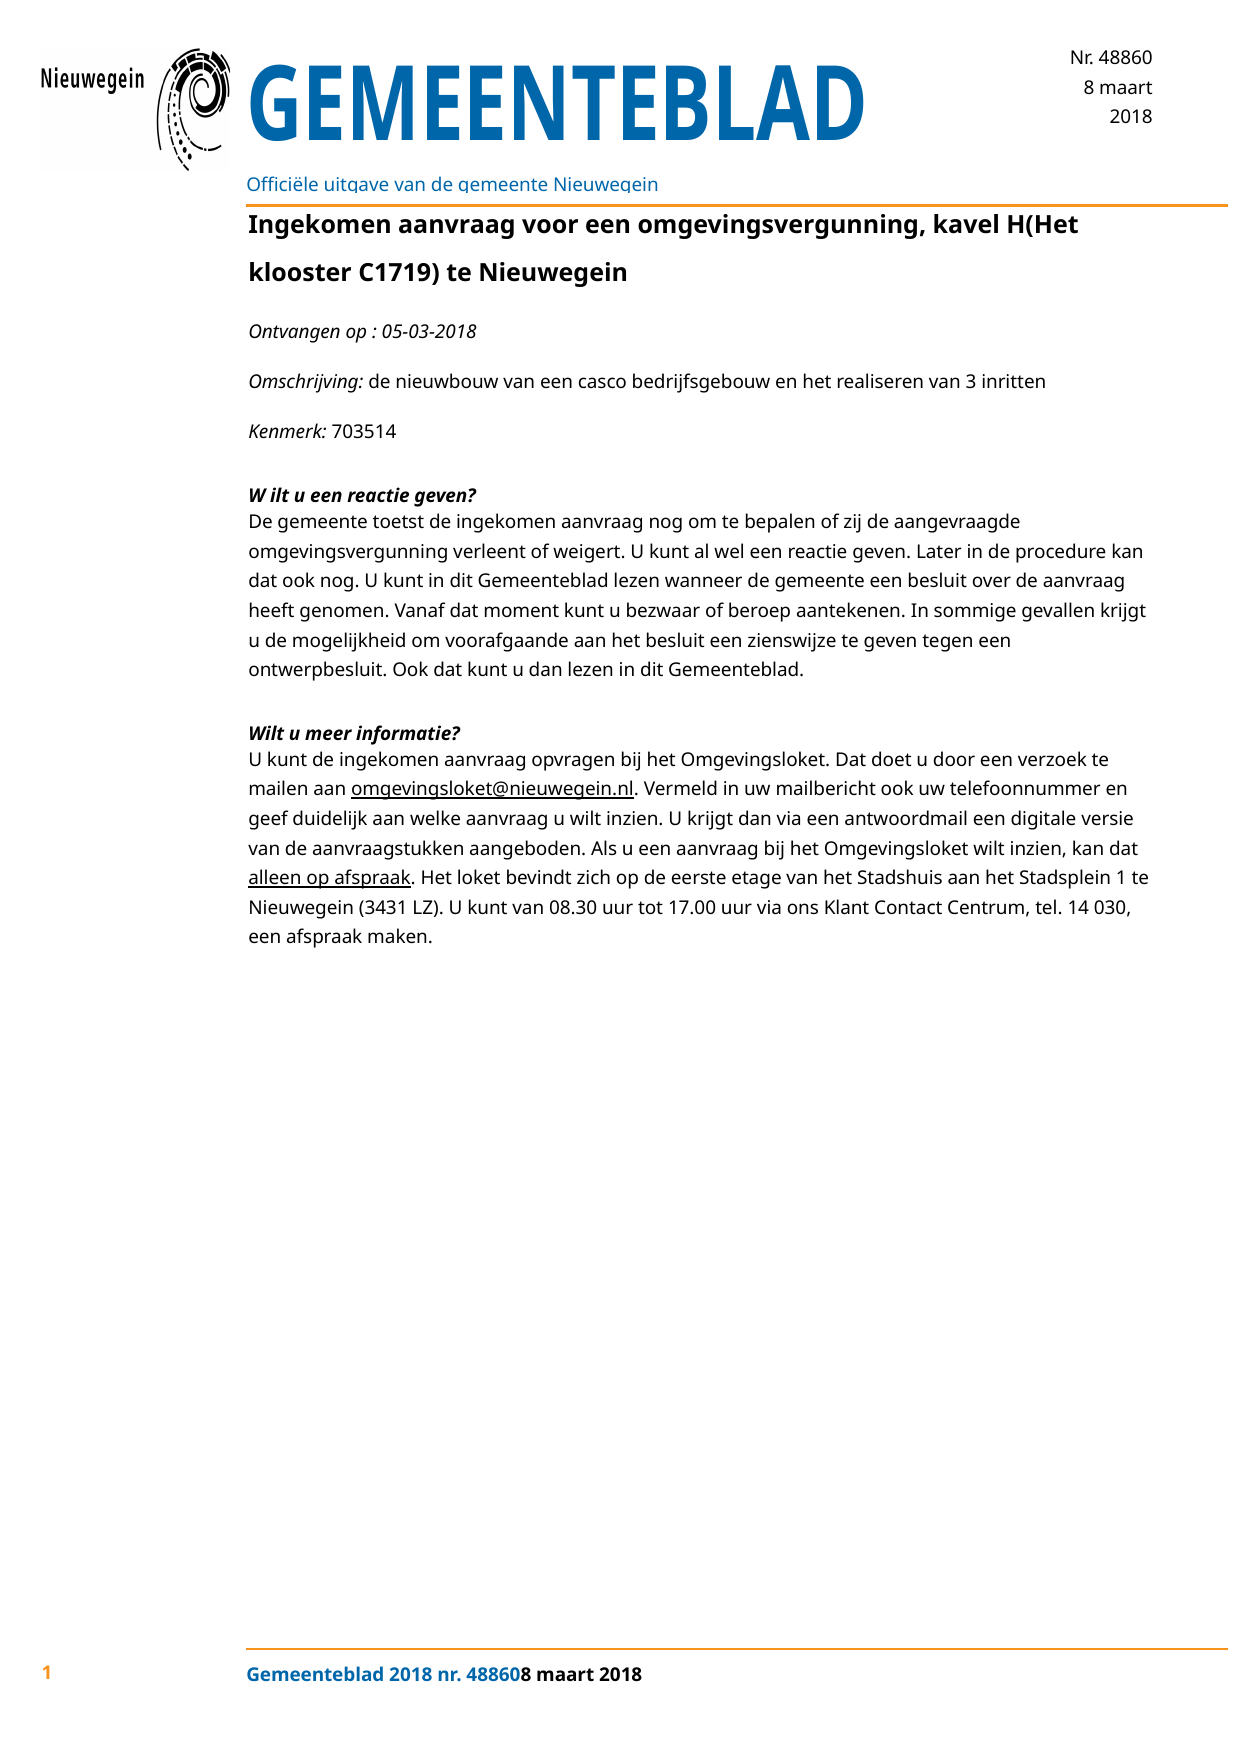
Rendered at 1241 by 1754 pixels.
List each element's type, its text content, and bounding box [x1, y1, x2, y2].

picture [41, 47, 231, 172]
text W ilt u een reactie geven? [248, 483, 1152, 508]
text U kunt de ingekomen aanvraag opvragen bij het Omgevingsloket. Dat doet u door een verzoek te mailen aan omgevingsloket@nieuwegein.nl. Vermeld in uw mailbericht ook uw telefoonnummer en geef duidelijk aan welke aanvraag u wilt inzien. U krijgt dan via een antwoordmail een digitale versie van de aanvraagstukken aangeboden. Als u een aanvraag bij het Omgevingsloket wilt inzien, kan dat alleen op afspraak. Het loket bevindt zich op de eerste etage van het Stadshuis aan het Stadsplein 1 te Nieuwegein (3431 LZ). U kunt van 08.30 uur tot 17.00 uur via ons Klant Contact Centrum, tel. 14 030, een afspraak maken. [248, 746, 1152, 949]
text Ontvangen op : 05-03-2018 [248, 318, 1152, 344]
text Ingekomen aanvraag voor een omgevingsvergunning, kavel H(Het klooster C1719) te Nieuwegein [248, 207, 1152, 288]
text Omschrijving: de nieuwbouw van een casco bedrijfsgebouw en het realiseren van 3 inritten [248, 368, 1152, 394]
text Wilt u meer informatie? [248, 720, 1152, 746]
text De gemeente toetst de ingekomen aanvraag nog om te bepalen of zij de aangevraagde omgevingsvergunning verleent of weigert. U kunt al wel een reactie geven. Later in de procedure kan dat ook nog. U kunt in dit Gemeenteblad lezen wanneer de gemeente een besluit over de aanvraag heeft genomen. Vanaf dat moment kunt u bezwaar of beroep aantekenen. In sommige gevallen krijgt u de mogelijkheid om voorafgaande aan het besluit een zienswijze te geven tegen een ontwerpbesluit. Ook dat kunt u dan lezen in dit Gemeenteblad. [248, 508, 1152, 682]
text Kenmerk: 703514 [248, 419, 1152, 444]
